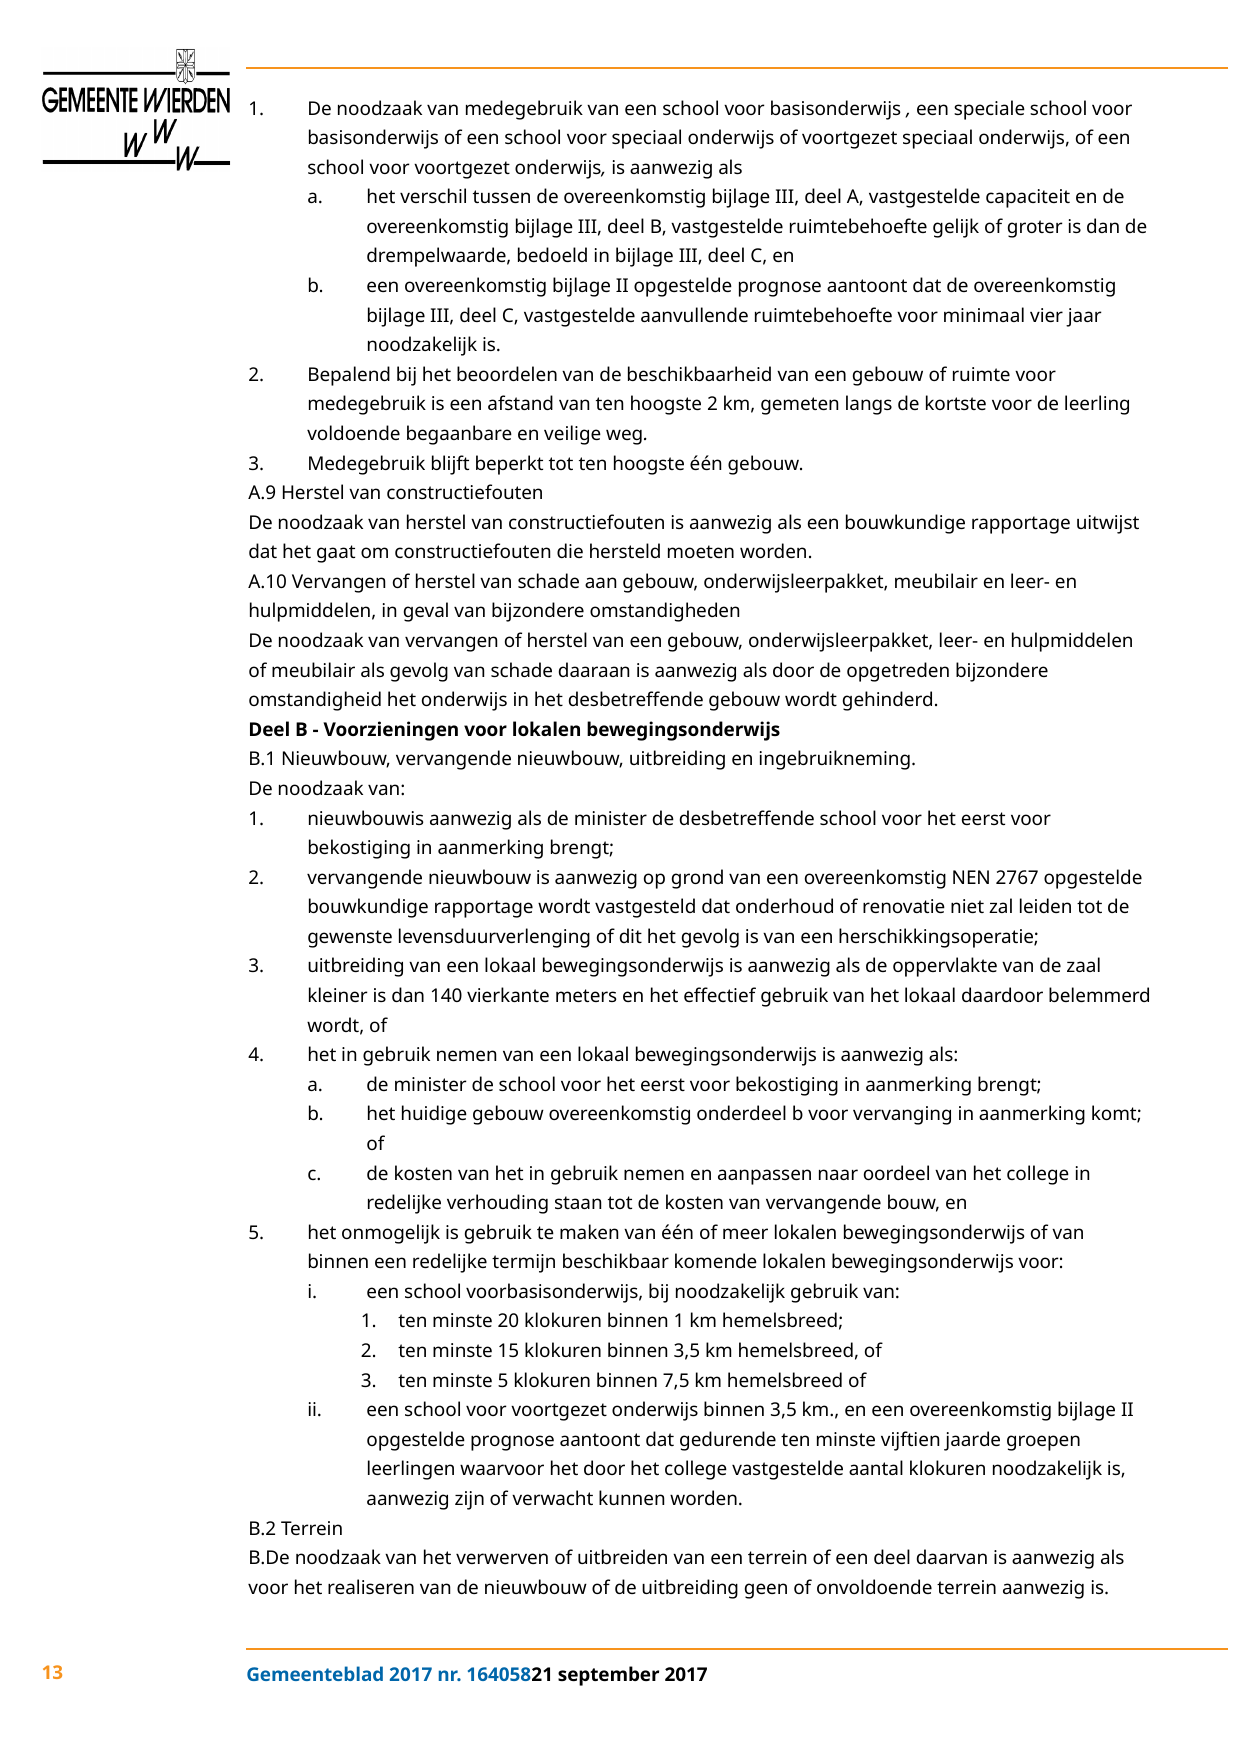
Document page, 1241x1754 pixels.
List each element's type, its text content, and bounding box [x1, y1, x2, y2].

list de minister de school voor het eerst voor bekostiging in aanmerking brengt; [307, 1071, 1152, 1097]
list het in gebruik nemen van een lokaal bewegingsonderwijs is aanwezig als: [248, 1041, 1152, 1067]
list Bepalend bij het beoordelen van de beschikbaarheid van een gebouw of ruimte voor medegebruik is een afstand van ten hoogste 2 km, gemeten langs de kortste voor de leerling voldoende begaanbare en veilige weg. [248, 361, 1152, 446]
list ten minste 15 klokuren binnen 3,5 km hemelsbreed, of [361, 1337, 1152, 1363]
list het huidige gebouw overeenkomstig onderdeel b voor vervanging in aanmerking komt; of [307, 1101, 1152, 1156]
list een school voorbasisonderwijs, bij noodzakelijk gebruik van: [307, 1278, 1152, 1304]
list ten minste 5 klokuren binnen 7,5 km hemelsbreed of [361, 1367, 1152, 1393]
list nieuwbouwis aanwezig als de minister de desbetreffende school voor het eerst voor bekostiging in aanmerking brengt; [248, 805, 1152, 860]
text Deel B - Voorzieningen voor lokalen bewegingsonderwijs [248, 716, 1152, 742]
text De noodzaak van: [248, 775, 1152, 801]
list uitbreiding van een lokaal bewegingsonderwijs is aanwezig als de oppervlakte van de zaal kleiner is dan 140 vierkante meters en het effectief gebruik van het lokaal daardoor belemmerd wordt, of [248, 953, 1152, 1038]
text De noodzaak van vervangen of herstel van een gebouw, onderwijsleerpakket, leer- en hulpmiddelen of meubilair als gevolg van schade daaraan is aanwezig als door de opgetreden bijzondere omstandigheid het onderwijs in het desbetreffende gebouw wordt gehinderd. [248, 627, 1152, 712]
list ten minste 20 klokuren binnen 1 km hemelsbreed; [361, 1308, 1152, 1333]
list vervangende nieuwbouw is aanwezig op grond van een overeenkomstig NEN 2767 opgestelde bouwkundige rapportage wordt vastgesteld dat onderhoud of renovatie niet zal leiden tot de gewenste levensduurverlenging of dit het gevolg is van een herschikkingsoperatie; [248, 864, 1152, 949]
list Medegebruik blijft beperkt tot ten hoogste één gebouw. [248, 450, 1152, 476]
list een school voor voortgezet onderwijs binnen 3,5 km., en een overeenkomstig bijlage II opgestelde prognose aantoont dat gedurende ten minste vijftien jaarde groepen leerlingen waarvoor het door het college vastgestelde aantal klokuren noodzakelijk is, aanwezig zijn of verwacht kunnen worden. [307, 1396, 1152, 1511]
list De noodzaak van medegebruik van een school voor basisonderwijs , een speciale school voor basisonderwijs of een school voor speciaal onderwijs of voortgezet speciaal onderwijs, of een school voor voortgezet onderwijs, is aanwezig als [248, 95, 1152, 180]
text De noodzaak van herstel van constructiefouten is aanwezig als een bouwkundige rapportage uitwijst dat het gaat om constructiefouten die hersteld moeten worden. [248, 509, 1152, 564]
picture [41, 47, 231, 172]
list de kosten van het in gebruik nemen en aanpassen naar oordeel van het college in redelijke verhouding staan tot de kosten van vervangende bouw, en [307, 1160, 1152, 1215]
text B.2 Terrein [248, 1515, 1152, 1541]
text A.9 Herstel van constructiefouten [248, 479, 1152, 505]
text B.1 Nieuwbouw, vervangende nieuwbouw, uitbreiding en ingebruikneming. [248, 746, 1152, 771]
list een overeenkomstig bijlage II opgestelde prognose aantoont dat de overeenkomstig bijlage III, deel C, vastgestelde aanvullende ruimtebehoefte voor minimaal vier jaar noodzakelijk is. [307, 272, 1152, 357]
list het verschil tussen de overeenkomstig bijlage III, deel A, vastgestelde capaciteit en de overeenkomstig bijlage III, deel B, vastgestelde ruimtebehoefte gelijk of groter is dan de drempelwaarde, bedoeld in bijlage III, deel C, en [307, 183, 1152, 268]
text B.De noodzaak van het verwerven of uitbreiden van een terrein of een deel daarvan is aanwezig als voor het realiseren van de nieuwbouw of de uitbreiding geen of onvoldoende terrein aanwezig is. [248, 1544, 1152, 1600]
text A.10 Vervangen of herstel van schade aan gebouw, onderwijsleerpakket, meubilair en leer- en hulpmiddelen, in geval van bijzondere omstandigheden [248, 568, 1152, 623]
list het onmogelijk is gebruik te maken van één of meer lokalen bewegingsonderwijs of van binnen een redelijke termijn beschikbaar komende lokalen bewegingsonderwijs voor: [248, 1219, 1152, 1274]
